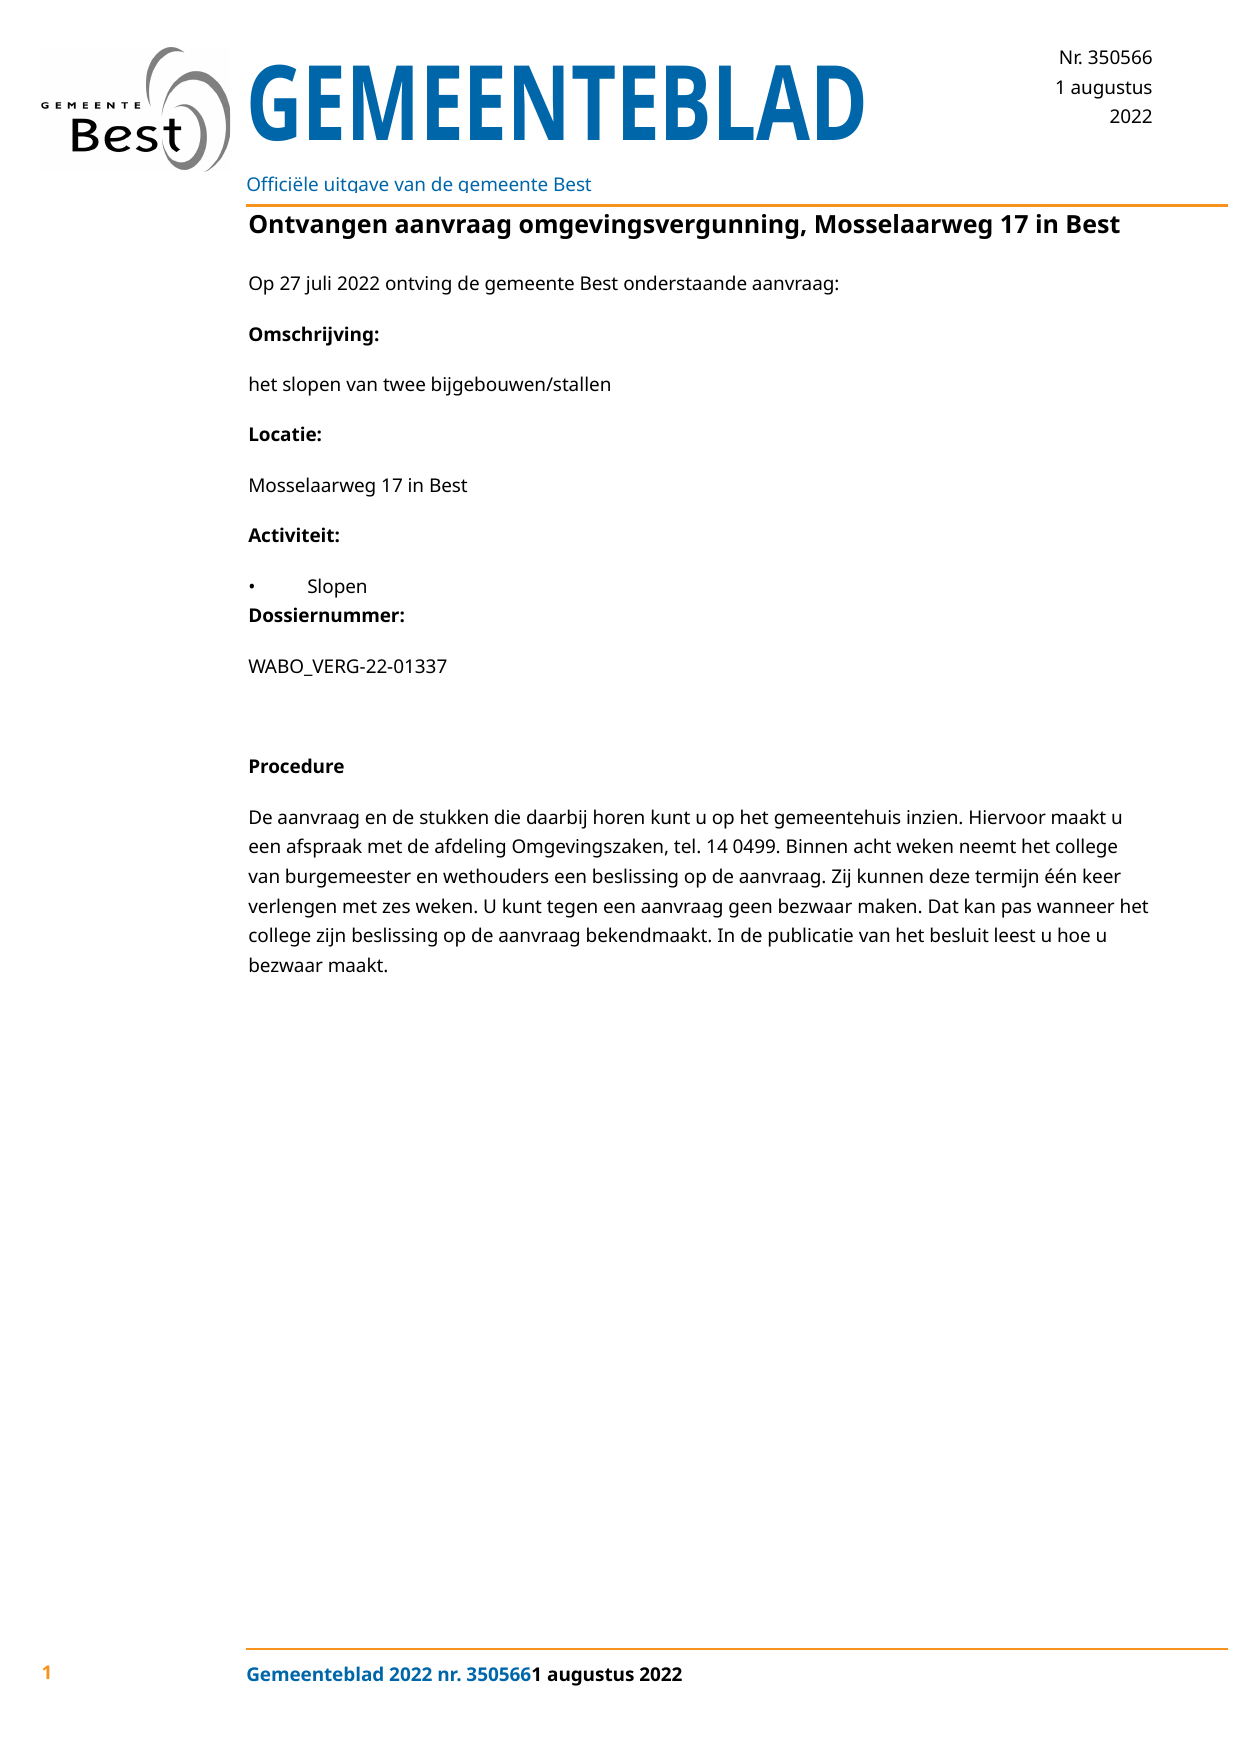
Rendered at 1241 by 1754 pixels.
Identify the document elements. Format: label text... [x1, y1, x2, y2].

text Locatie: [248, 422, 1152, 447]
text Ontvangen aanvraag omgevingsvergunning, Mosselaarweg 17 in Best [248, 207, 1152, 241]
text Procedure [248, 754, 1152, 779]
text Omschrijving: [248, 321, 1152, 346]
text het slopen van twee bijgebouwen/stallen [248, 371, 1152, 397]
list Slopen [248, 573, 1152, 598]
text Dossiernummer: [248, 602, 1152, 628]
picture [41, 47, 231, 172]
text Op 27 juli 2022 ontving de gemeente Best onderstaande aanvraag: [248, 270, 1152, 296]
text WABO_VERG-22-01337 [248, 653, 1152, 678]
text Activiteit: [248, 522, 1152, 548]
text Mosselaarweg 17 in Best [248, 472, 1152, 498]
text De aanvraag en de stukken die daarbij horen kunt u op het gemeentehuis inzien. Hiervoor maakt u een afspraak met de afdeling Omgevingszaken, tel. 14 0499. Binnen acht weken neemt het college van burgemeester en wethouders een beslissing op de aanvraag. Zij kunnen deze termijn één keer verlengen met zes weken. U kunt tegen een aanvraag geen bezwaar maken. Dat kan pas wanneer het college zijn beslissing op de aanvraag bekendmaakt. In de publicatie van het besluit leest u hoe u bezwaar maakt. [248, 804, 1152, 978]
